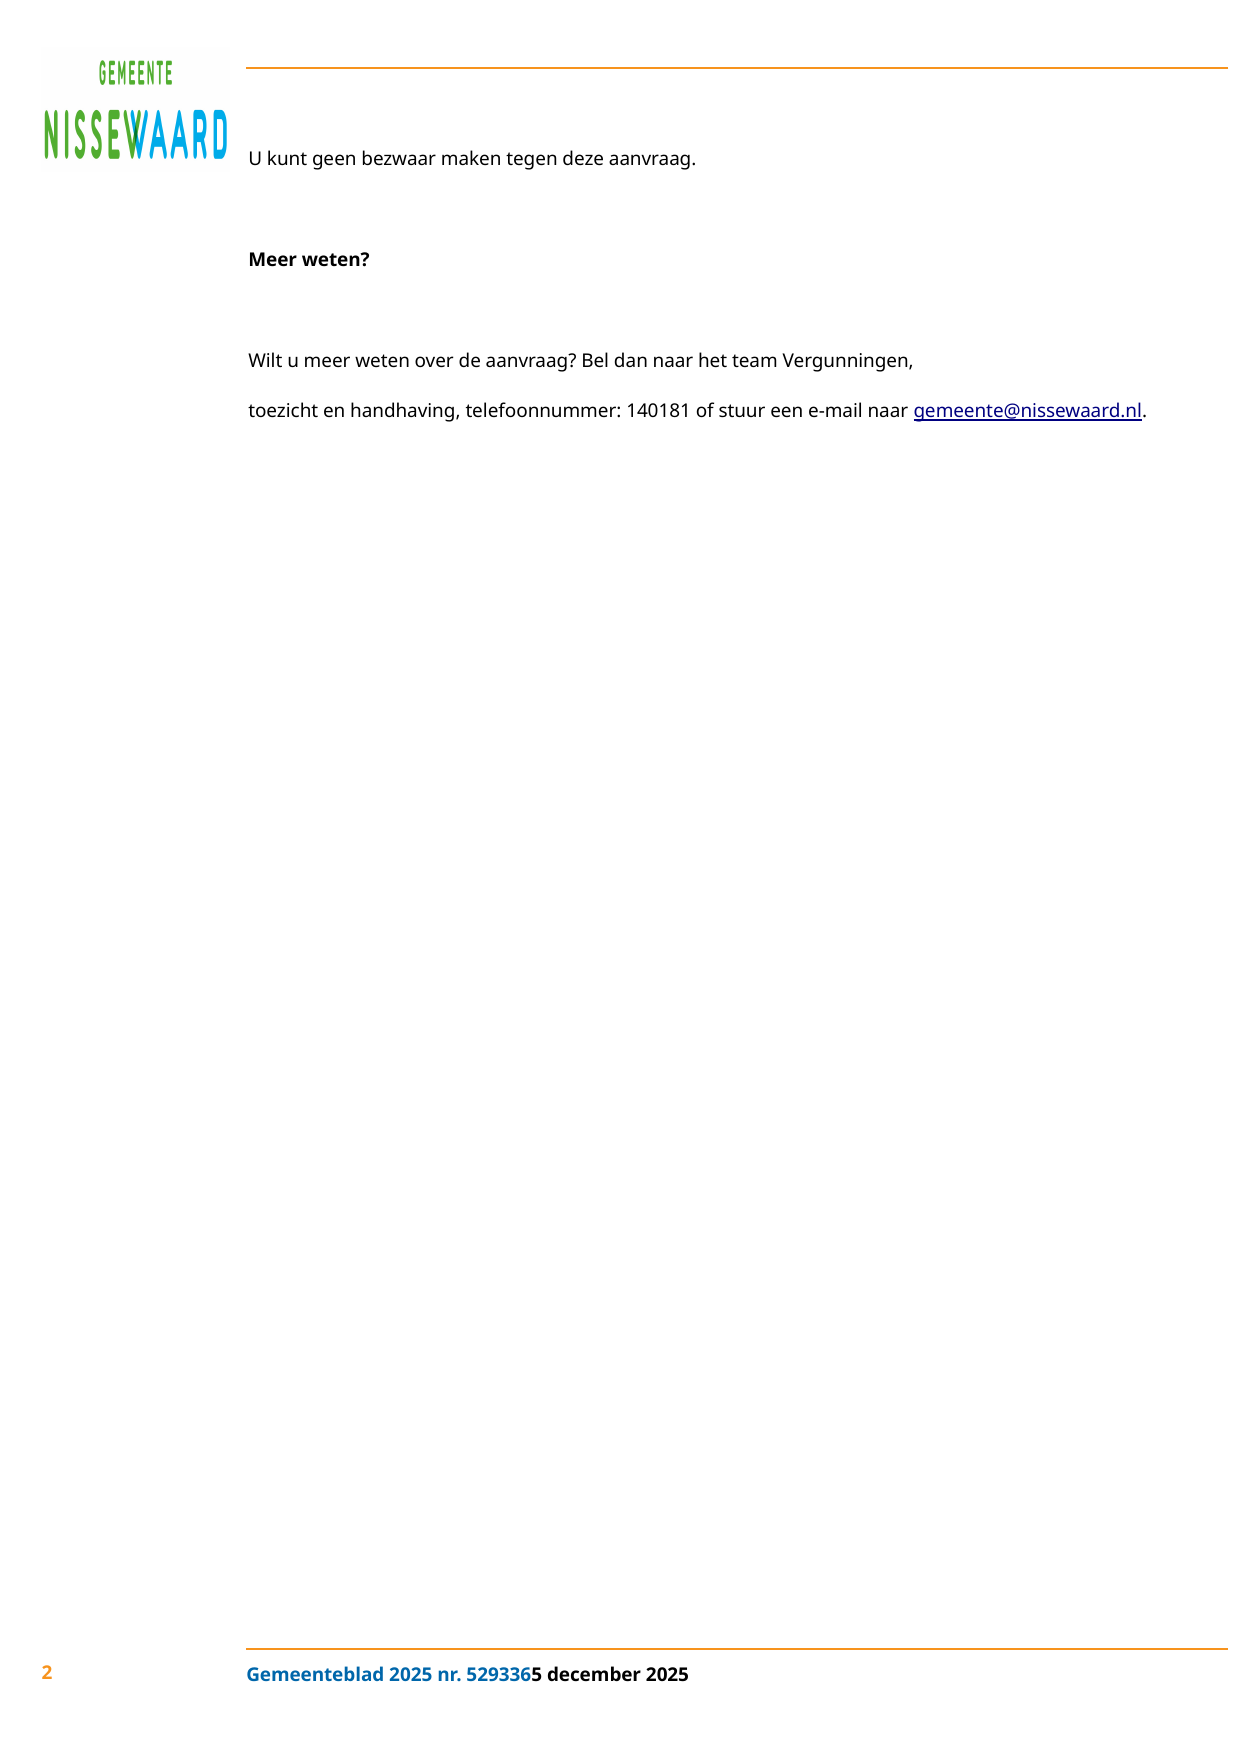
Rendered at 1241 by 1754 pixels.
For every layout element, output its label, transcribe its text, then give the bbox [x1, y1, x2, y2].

picture [41, 47, 231, 172]
text Meer weten? [248, 246, 1152, 272]
text U kunt geen bezwaar maken tegen deze aanvraag. [248, 145, 1152, 171]
text toezicht en handhaving, telefoonnummer: 140181 of stuur een e-mail naar gemeente@nissewaard.nl. [248, 397, 1152, 423]
text Wilt u meer weten over de aanvraag? Bel dan naar het team Vergunningen, [248, 347, 1152, 373]
